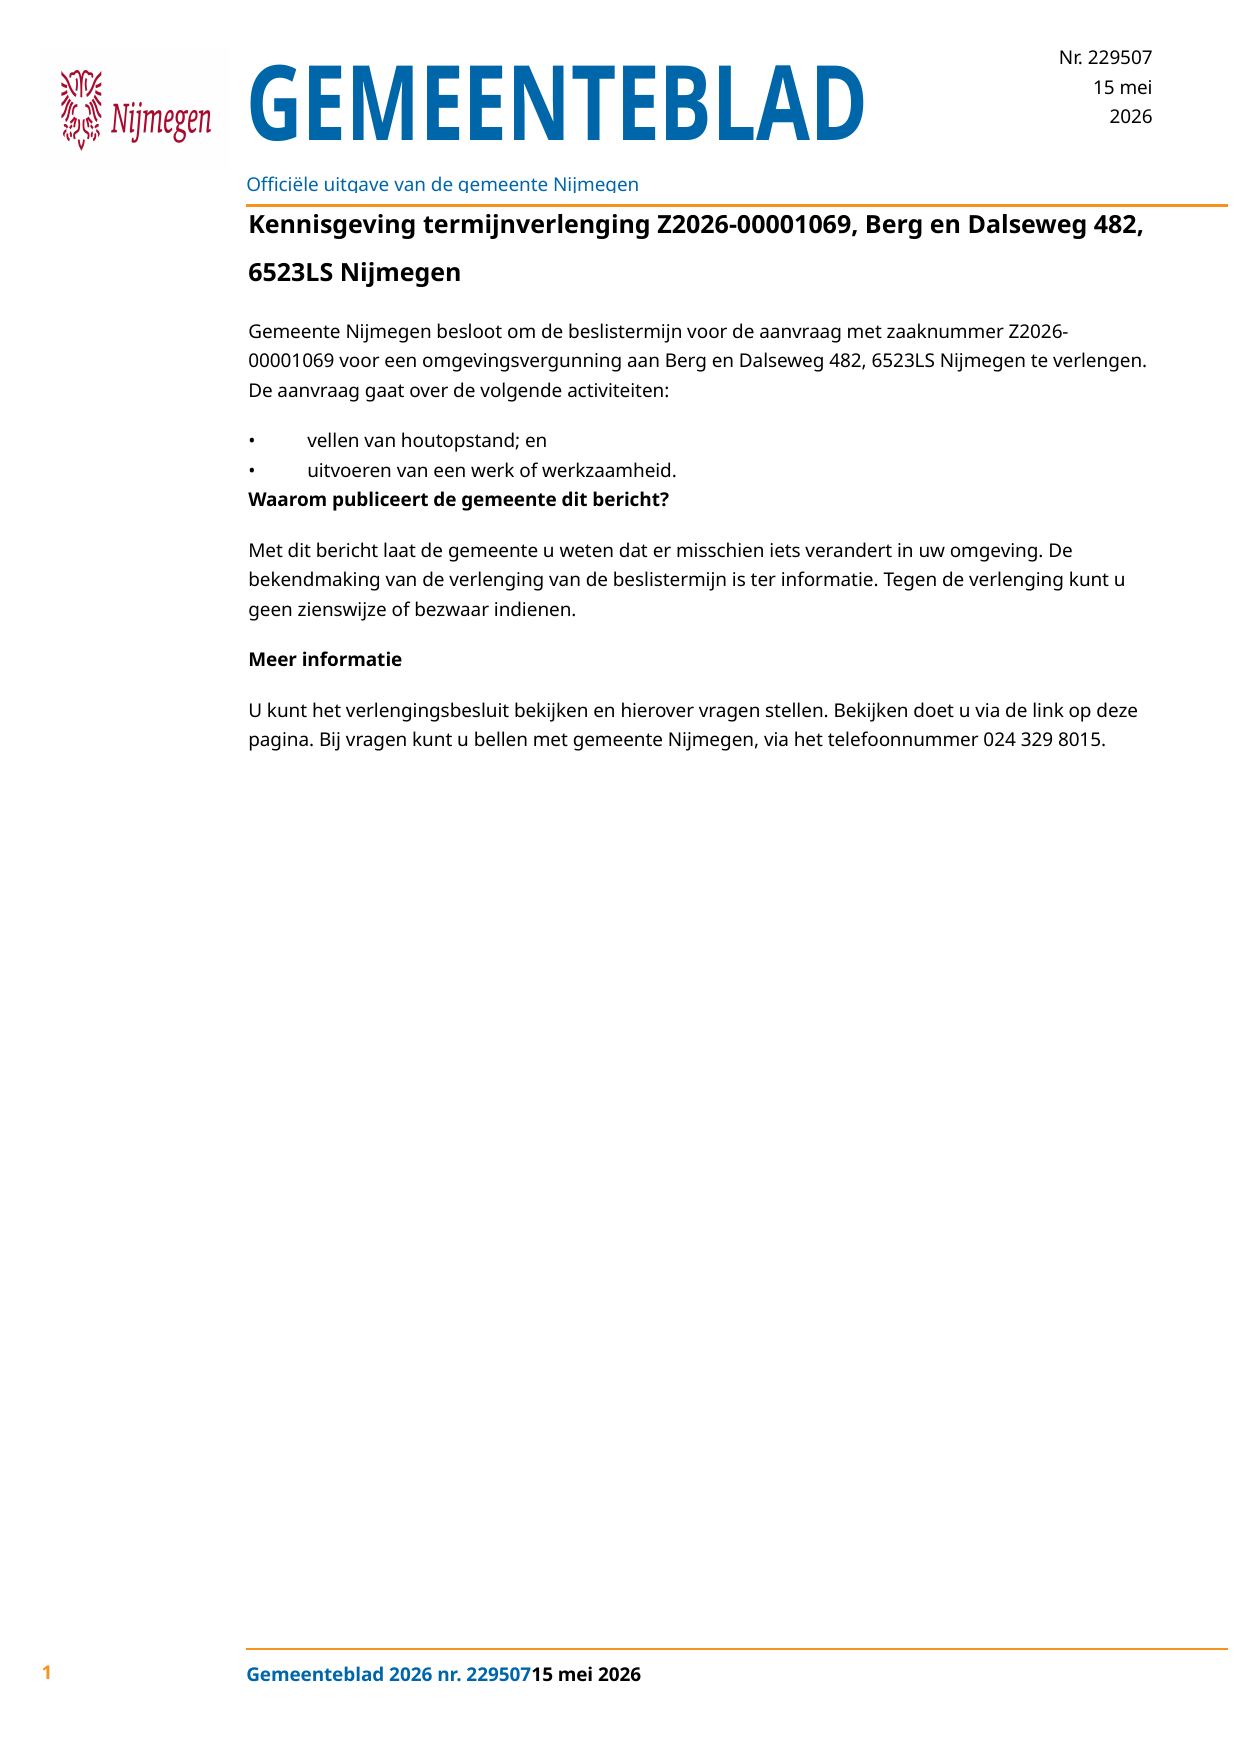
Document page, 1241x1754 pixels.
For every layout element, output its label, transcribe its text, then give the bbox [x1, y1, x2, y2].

list vellen van houtopstand; en [248, 427, 1152, 453]
text U kunt het verlengingsbesluit bekijken en hierover vragen stellen. Bekijken doet u via de link op deze pagina. Bij vragen kunt u bellen met gemeente Nijmegen, via het telefoonnummer 024 329 8015. [248, 697, 1152, 752]
text Meer informatie [248, 647, 1152, 672]
text Gemeente Nijmegen besloot om de beslistermijn voor de aanvraag met zaaknummer Z2026-00001069 voor een omgevingsvergunning aan Berg en Dalseweg 482, 6523LS Nijmegen te verlengen. De aanvraag gaat over de volgende activiteiten: [248, 318, 1152, 403]
text Kennisgeving termijnverlenging Z2026-00001069, Berg en Dalseweg 482, 6523LS Nijmegen [248, 207, 1152, 288]
picture [41, 47, 231, 172]
text Waarom publiceert de gemeente dit bericht? [248, 487, 1152, 512]
text Met dit bericht laat de gemeente u weten dat er misschien iets verandert in uw omgeving. De bekendmaking van de verlenging van de beslistermijn is ter informatie. Tegen de verlenging kunt u geen zienswijze of bezwaar indienen. [248, 537, 1152, 622]
list uitvoeren van een werk of werkzaamheid. [248, 457, 1152, 483]
